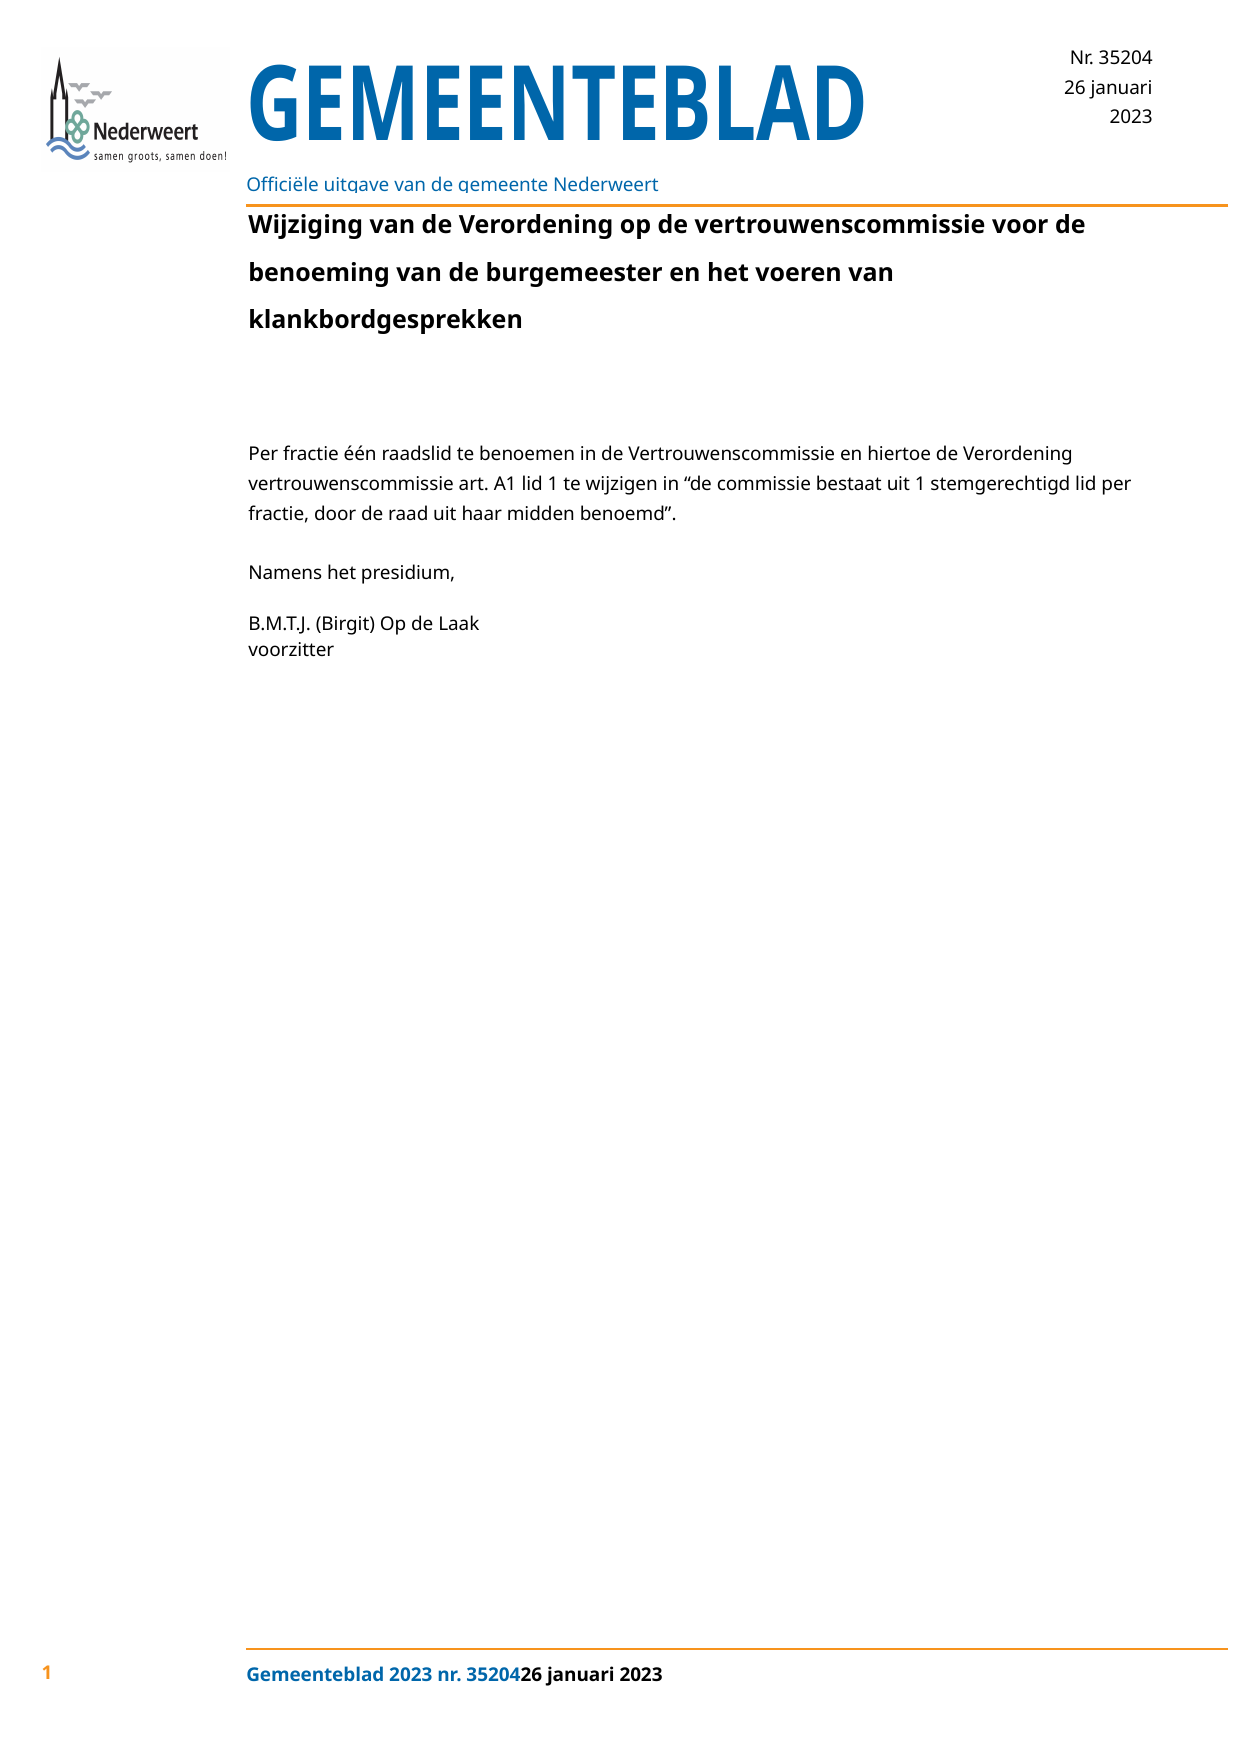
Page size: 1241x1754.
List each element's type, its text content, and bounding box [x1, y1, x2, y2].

text B.M.T.J. (Birgit) Op de Laak [248, 610, 1152, 636]
text Wijziging van de Verordening op de vertrouwenscommissie voor de benoeming van de burgemeester en het voeren van klankbordgesprekken [248, 207, 1152, 336]
text voorzitter [248, 636, 1152, 662]
picture [41, 47, 231, 172]
text Per fractie één raadslid te benoemen in de Vertrouwenscommissie en hiertoe de Verordening vertrouwenscommissie art. A1 lid 1 te wijzigen in “de commissie bestaat uit 1 stemgerechtigd lid per fractie, door de raad uit haar midden benoemd”. [248, 441, 1152, 525]
text Namens het presidium, [248, 559, 1152, 584]
